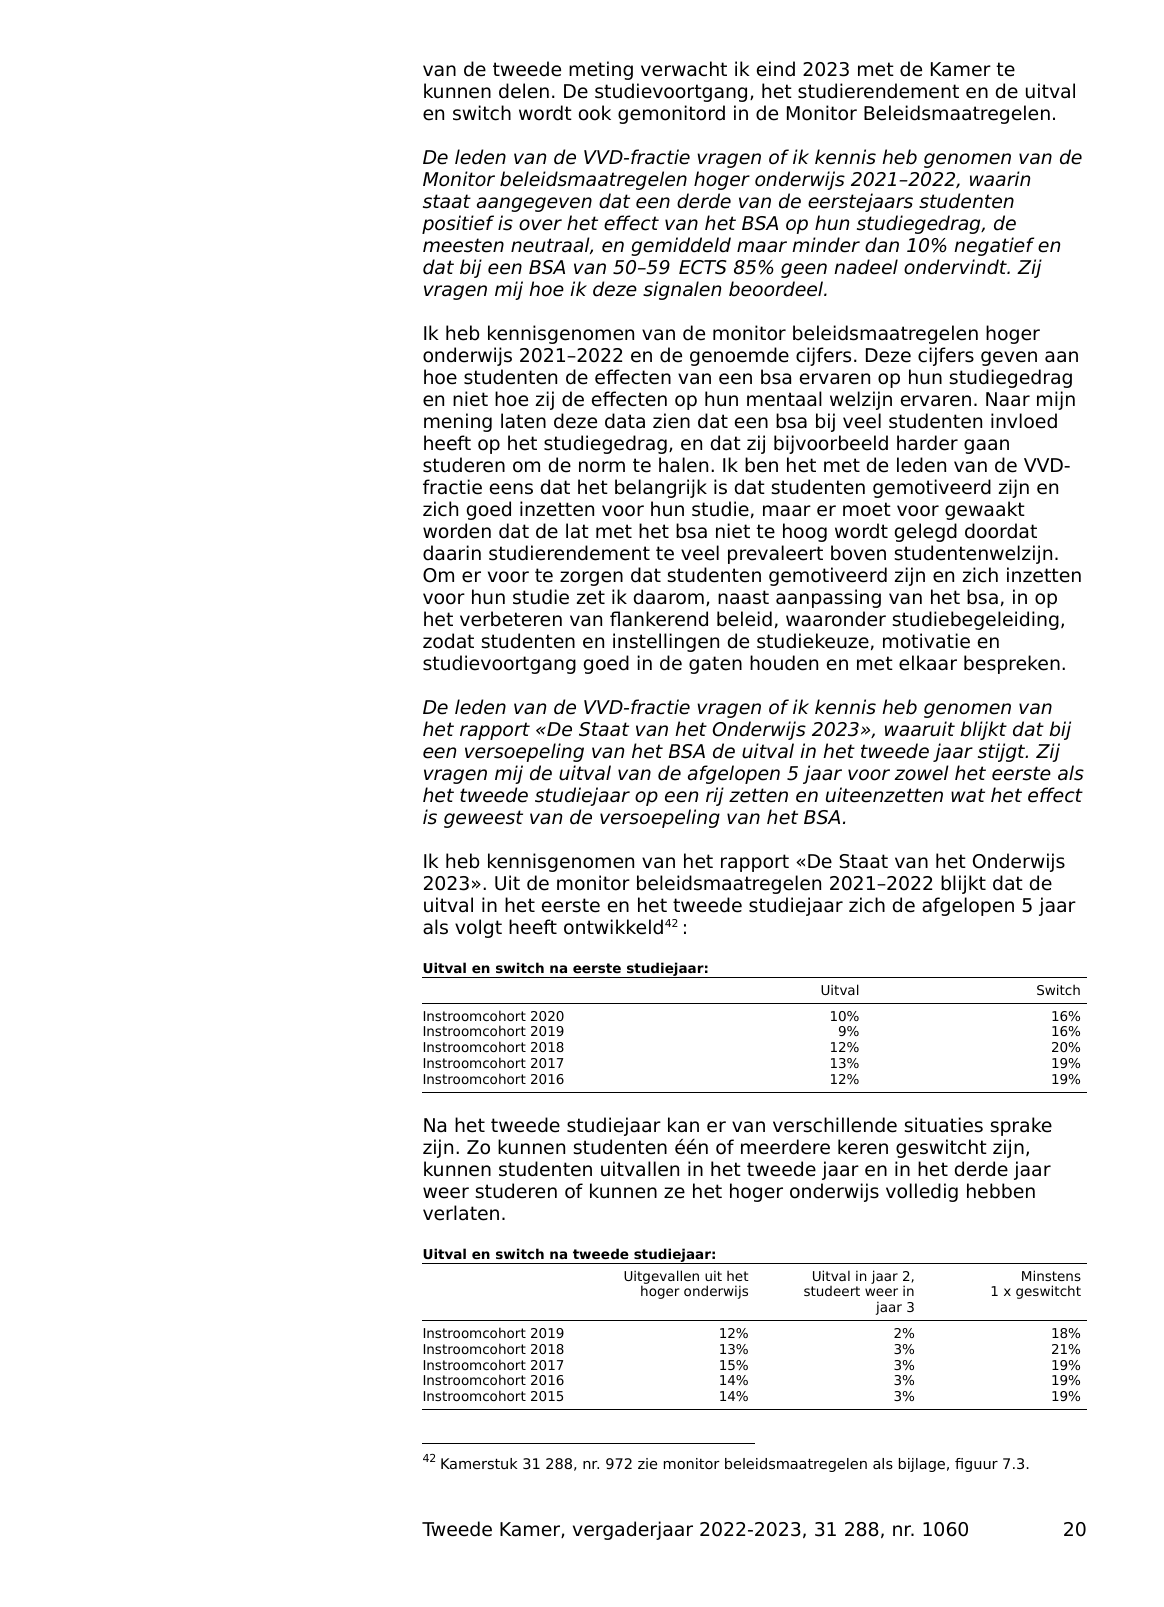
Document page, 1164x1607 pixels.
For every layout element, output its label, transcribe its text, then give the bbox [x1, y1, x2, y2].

table_cell 15% [588, 1358, 754, 1373]
table_cell 14% [588, 1373, 754, 1389]
table_cell 16% [865, 1024, 1087, 1040]
table_cell 19% [865, 1056, 1087, 1071]
table_cell Uitgevallen uit het hoger onderwijs [588, 1264, 754, 1320]
text Kamerstuk 31 288, nr. 972 zie monitor beleidsmaatregelen als bijlage, figuur 7.3. [422, 1452, 1087, 1474]
table_cell Uitval [644, 978, 865, 1003]
text De leden van de VVD-fractie vragen of ik kennis heb genomen van het rapport «De Staat van het Onderwijs 2023», waaruit blijkt dat bij een versoepeling van het BSA de uitval in het tweede jaar stijgt. Zij vragen mij de uitval van de afgelopen 5 jaar voor zowel het eerste als het tweede studiejaar op een rij zetten en uiteenzetten wat het effect is geweest van de versoepeling van het BSA. [422, 697, 1087, 829]
table_cell 3% [754, 1373, 921, 1389]
table_cell Instroomcohort 2019 [422, 1024, 644, 1040]
table_cell Instroomcohort 2019 [422, 1321, 588, 1342]
table_cell 16% [865, 1004, 1087, 1024]
table_cell 2% [754, 1321, 921, 1342]
table_cell 19% [921, 1389, 1087, 1409]
table_cell Instroomcohort 2017 [422, 1056, 644, 1071]
table_cell 13% [588, 1342, 754, 1357]
table_cell 3% [754, 1342, 921, 1357]
table_cell 18% [921, 1321, 1087, 1342]
table_header Uitval en switch na tweede studiejaar: [422, 1247, 1087, 1263]
table_cell [422, 978, 644, 1003]
table_cell 3% [754, 1358, 921, 1373]
table_cell 20% [865, 1040, 1087, 1056]
text Na het tweede studiejaar kan er van verschillende situaties sprake zijn. Zo kunnen studenten één of meerdere keren geswitcht zijn, kunnen studenten uitvallen in het tweede jaar en in het derde jaar weer studeren of kunnen ze het hoger onderwijs volledig hebben verlaten. [422, 1115, 1087, 1225]
table_cell 19% [921, 1373, 1087, 1389]
text De leden van de VVD-fractie vragen of ik kennis heb genomen van de Monitor beleidsmaatregelen hoger onderwijs 2021–2022, waarin staat aangegeven dat een derde van de eerstejaars studenten positief is over het effect van het BSA op hun studiegedrag, de meesten neutraal, en gemiddeld maar minder dan 10% negatief en dat bij een BSA van 50–59 ECTS 85% geen nadeel ondervindt. Zij vragen mij hoe ik deze signalen beoordeel. [422, 147, 1087, 301]
table_cell 9% [644, 1024, 865, 1040]
table_cell 19% [865, 1071, 1087, 1092]
text Ik heb kennisgenomen van de monitor beleidsmaatregelen hoger onderwijs 2021–2022 en de genoemde cijfers. Deze cijfers geven aan hoe studenten de effecten van een bsa ervaren op hun studiegedrag en niet hoe zij de effecten op hun mentaal welzijn ervaren. Naar mijn mening laten deze data zien dat een bsa bij veel studenten invloed heeft op het studiegedrag, en dat zij bijvoorbeeld harder gaan studeren om de norm te halen. Ik ben het met de leden van de VVD-fractie eens dat het belangrijk is dat studenten gemotiveerd zijn en zich goed inzetten voor hun studie, maar er moet voor gewaakt worden dat de lat met het bsa niet te hoog wordt gelegd doordat daarin studierendement te veel prevaleert boven studentenwelzijn. Om er voor te zorgen dat studenten gemotiveerd zijn en zich inzetten voor hun studie zet ik daarom, naast aanpassing van het bsa, in op het verbeteren van flankerend beleid, waaronder studiebegeleiding, zodat studenten en instellingen de studiekeuze, motivatie en studievoortgang goed in de gaten houden en met elkaar bespreken. [422, 323, 1087, 675]
table_cell 12% [644, 1040, 865, 1056]
table_cell 19% [921, 1358, 1087, 1373]
table_cell 14% [588, 1389, 754, 1409]
table_cell 3% [754, 1389, 921, 1409]
table_cell Instroomcohort 2018 [422, 1342, 588, 1357]
table_cell Uitval in jaar 2, studeert weer in jaar 3 [754, 1264, 921, 1320]
table_cell Instroomcohort 2016 [422, 1071, 644, 1092]
table_cell Instroomcohort 2020 [422, 1004, 644, 1024]
table_cell Instroomcohort 2018 [422, 1040, 644, 1056]
text van de tweede meting verwacht ik eind 2023 met de Kamer te kunnen delen. De studievoortgang, het studierendement en de uitval en switch wordt ook gemonitord in de Monitor Beleidsmaatregelen. [422, 59, 1087, 125]
text Ik heb kennisgenomen van het rapport «De Staat van het Onderwijs 2023». Uit de monitor beleidsmaatregelen 2021–2022 blijkt dat de uitval in het eerste en het tweede studiejaar zich de afgelopen 5 jaar als volgt heeft ontwikkeld: [422, 851, 1087, 939]
table_header Uitval en switch na eerste studiejaar: [422, 961, 1087, 977]
table_cell Minstens 1 x geswitcht [921, 1264, 1087, 1320]
table_cell 13% [644, 1056, 865, 1071]
table_cell Instroomcohort 2015 [422, 1389, 588, 1409]
table_cell Instroomcohort 2017 [422, 1358, 588, 1373]
table_cell 21% [921, 1342, 1087, 1357]
table_cell Instroomcohort 2016 [422, 1373, 588, 1389]
table_cell 12% [644, 1071, 865, 1092]
table_cell [422, 1264, 588, 1320]
table_cell 10% [644, 1004, 865, 1024]
table_cell 12% [588, 1321, 754, 1342]
table_cell Switch [865, 978, 1087, 1003]
